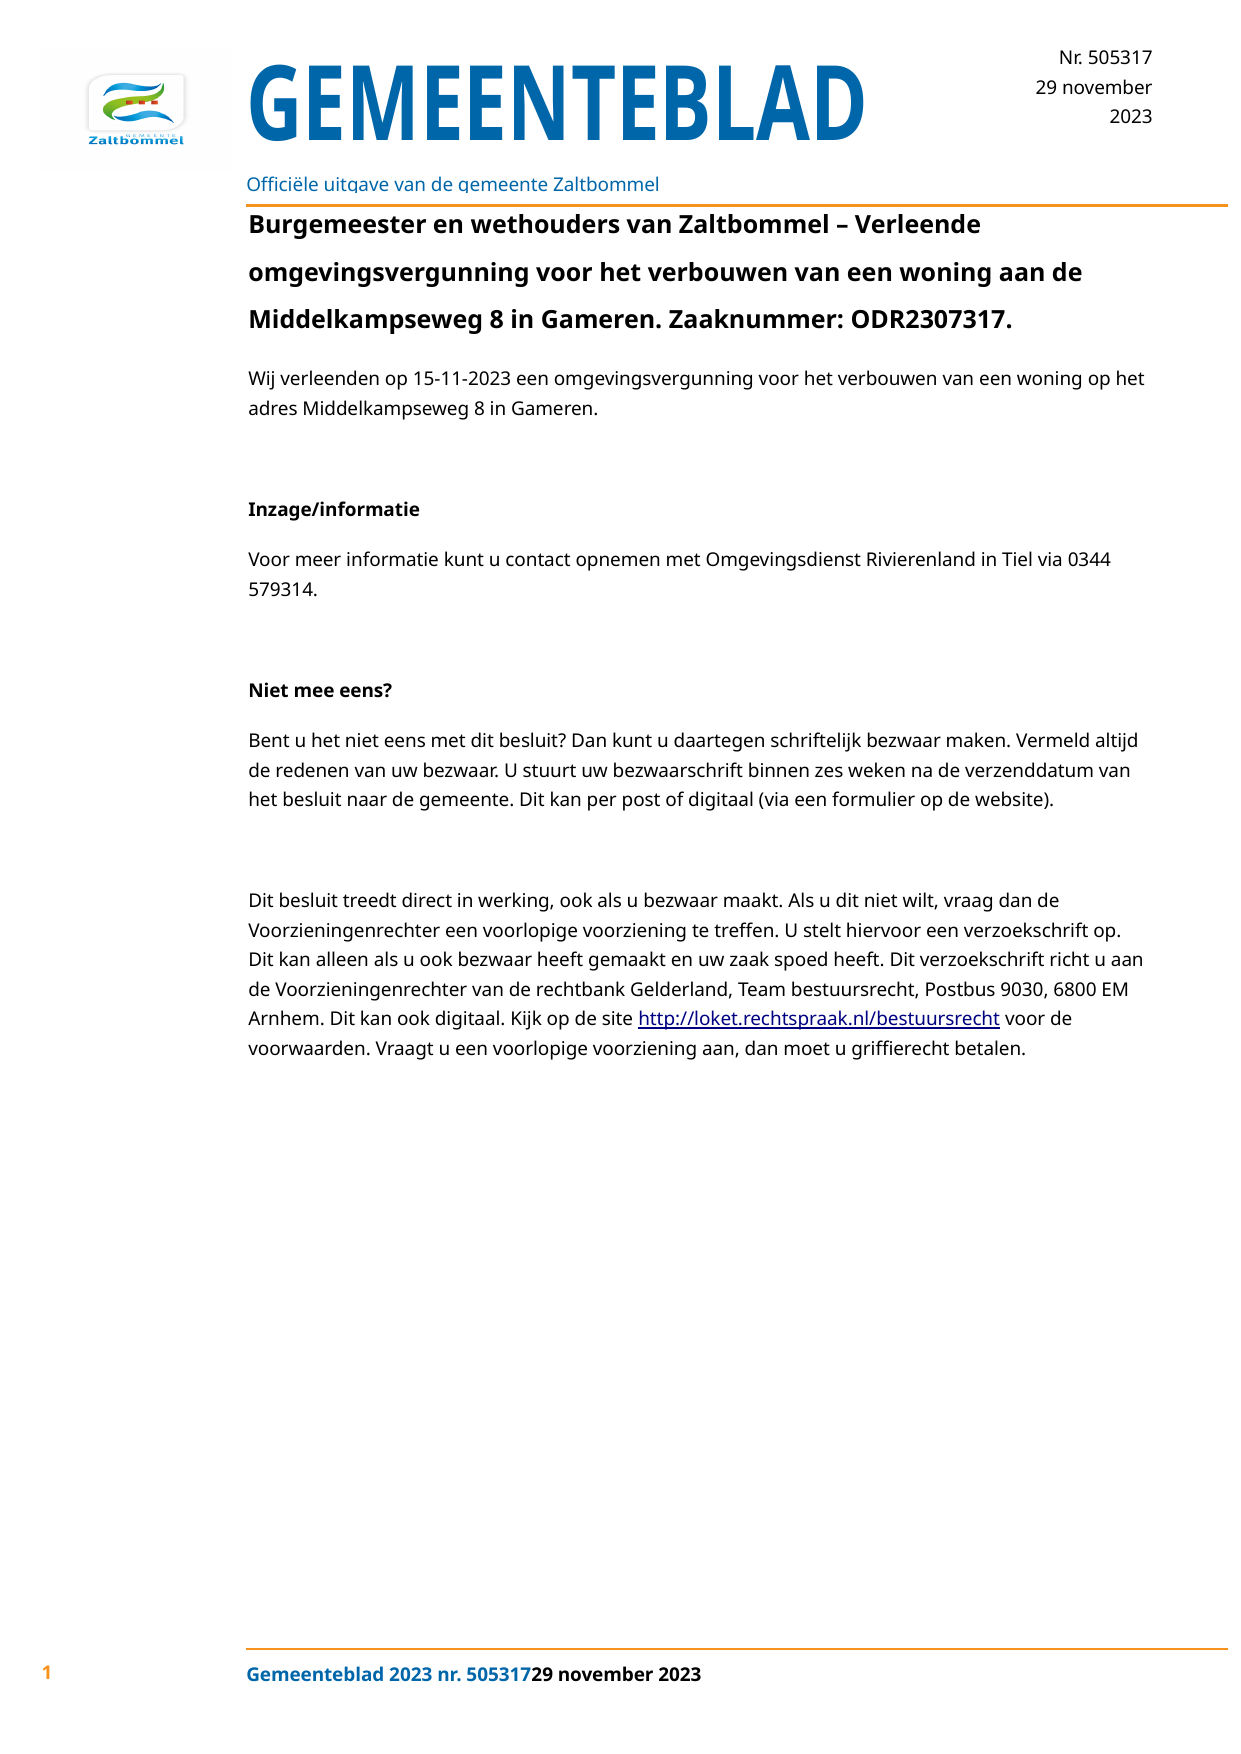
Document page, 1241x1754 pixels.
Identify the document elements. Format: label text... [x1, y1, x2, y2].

text Bent u het niet eens met dit besluit? Dan kunt u daartegen schriftelijk bezwaar maken. Vermeld altijd de redenen van uw bezwaar. U stuurt uw bezwaarschrift binnen zes weken na de verzenddatum van het besluit naar de gemeente. Dit kan per post of digitaal (via een formulier op de website). [248, 727, 1152, 812]
text Inzage/informatie [248, 496, 1152, 522]
text Burgemeester en wethouders van Zaltbommel – Verleende omgevingsvergunning voor het verbouwen van een woning aan de Middelkampseweg 8 in Gameren. Zaaknummer: ODR2307317. [248, 207, 1152, 336]
text Dit besluit treedt direct in werking, ook als u bezwaar maakt. Als u dit niet wilt, vraag dan de Voorzieningenrechter een voorlopige voorziening te treffen. U stelt hiervoor een verzoekschrift op. Dit kan alleen als u ook bezwaar heeft gemaakt en uw zaak spoed heeft. Dit verzoekschrift richt u aan de Voorzieningenrechter van de rechtbank Gelderland, Team bestuursrecht, Postbus 9030, 6800 EM Arnhem. Dit kan ook digitaal. Kijk op de site http://loket.rechtspraak.nl/bestuursrecht voor de voorwaarden. Vraagt u een voorlopige voorziening aan, dan moet u griffierecht betalen. [248, 887, 1152, 1061]
text Niet mee eens? [248, 677, 1152, 702]
text Wij verleenden op 15-11-2023 een omgevingsvergunning voor het verbouwen van een woning op het adres Middelkampseweg 8 in Gameren. [248, 366, 1152, 421]
text Voor meer informatie kunt u contact opnemen met Omgevingsdienst Rivierenland in Tiel via 0344 579314. [248, 546, 1152, 602]
picture [41, 47, 231, 172]
